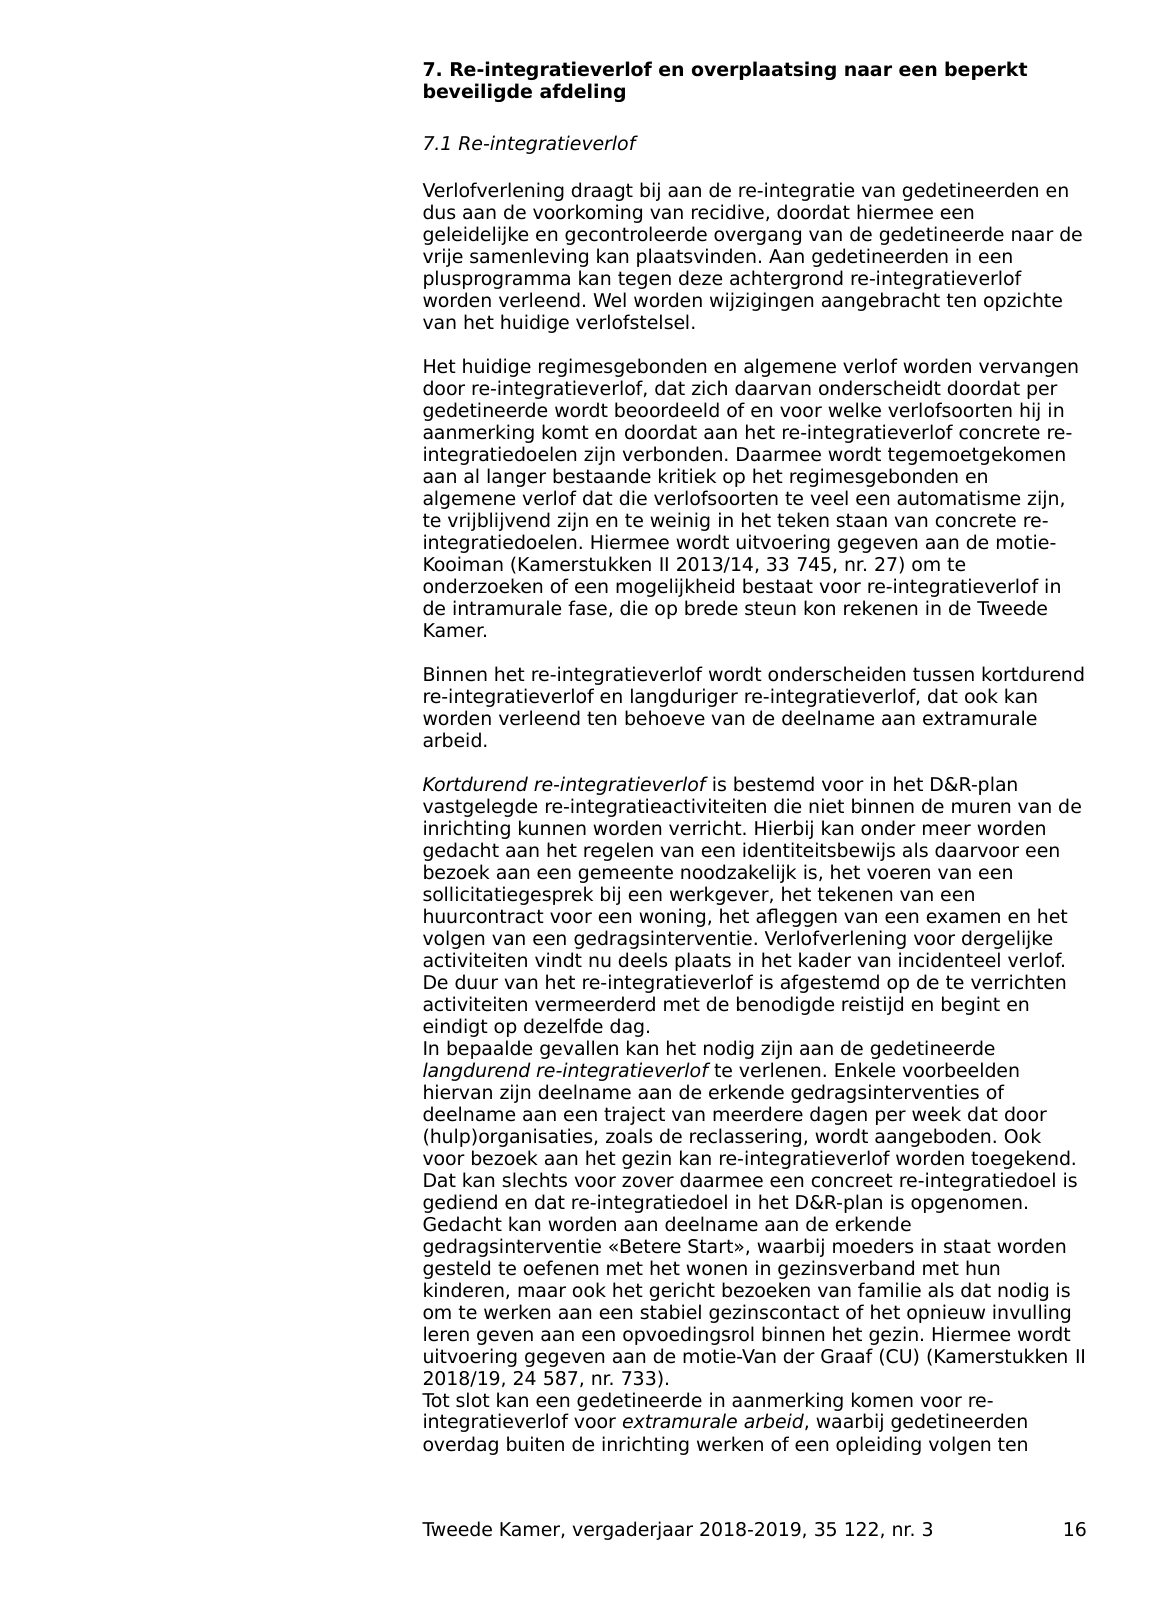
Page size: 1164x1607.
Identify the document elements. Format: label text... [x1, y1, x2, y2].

text In bepaalde gevallen kan het nodig zijn aan de gedetineerde langdurend re-integratieverlof te verlenen. Enkele voorbeelden hiervan zijn deelname aan de erkende gedragsinterventies of deelname aan een traject van meerdere dagen per week dat door (hulp)organisaties, zoals de reclassering, wordt aangeboden. Ook voor bezoek aan het gezin kan re-integratieverlof worden toegekend. Dat kan slechts voor zover daarmee een concreet re-integratiedoel is gediend en dat re-integratiedoel in het D&R-plan is opgenomen. Gedacht kan worden aan deelname aan de erkende gedragsinterventie «Betere Start», waarbij moeders in staat worden gesteld te oefenen met het wonen in gezinsverband met hun kinderen, maar ook het gericht bezoeken van familie als dat nodig is om te werken aan een stabiel gezinscontact of het opnieuw invulling leren geven aan een opvoedingsrol binnen het gezin. Hiermee wordt uitvoering gegeven aan de motie-Van der Graaf (CU) (Kamerstukken II 2018/19, 24 587, nr. 733). [422, 1038, 1087, 1389]
text Binnen het re-integratieverlof wordt onderscheiden tussen kortdurend re-integratieverlof en langduriger re-integratieverlof, dat ook kan worden verleend ten behoeve van de deelname aan extramurale arbeid. [422, 664, 1087, 752]
subtitle 7.1 Re-integratieverlof [422, 133, 1087, 155]
text Tot slot kan een gedetineerde in aanmerking komen voor re-integratieverlof voor extramurale arbeid, waarbij gedetineerden overdag buiten de inrichting werken of een opleiding volgen ten [422, 1389, 1087, 1455]
text Kortdurend re-integratieverlof is bestemd voor in het D&R-plan vastgelegde re-integratieactiviteiten die niet binnen de muren van de inrichting kunnen worden verricht. Hierbij kan onder meer worden gedacht aan het regelen van een identiteitsbewijs als daarvoor een bezoek aan een gemeente noodzakelijk is, het voeren van een sollicitatiegesprek bij een werkgever, het tekenen van een huurcontract voor een woning, het afleggen van een examen en het volgen van een gedragsinterventie. Verlofverlening voor dergelijke activiteiten vindt nu deels plaats in het kader van incidenteel verlof. De duur van het re-integratieverlof is afgestemd op de te verrichten activiteiten vermeerderd met de benodigde reistijd en begint en eindigt op dezelfde dag. [422, 774, 1087, 1038]
text Het huidige regimesgebonden en algemene verlof worden vervangen door re-integratieverlof, dat zich daarvan onderscheidt doordat per gedetineerde wordt beoordeeld of en voor welke verlofsoorten hij in aanmerking komt en doordat aan het re-integratieverlof concrete re-integratiedoelen zijn verbonden. Daarmee wordt tegemoetgekomen aan al langer bestaande kritiek op het regimesgebonden en algemene verlof dat die verlofsoorten te veel een automatisme zijn, te vrijblijvend zijn en te weinig in het teken staan van concrete re-integratiedoelen. Hiermee wordt uitvoering gegeven aan de motie-Kooiman (Kamerstukken II 2013/14, 33 745, nr. 27) om te onderzoeken of een mogelijkheid bestaat voor re-integratieverlof in de intramurale fase, die op brede steun kon rekenen in de Tweede Kamer. [422, 356, 1087, 642]
text Verlofverlening draagt bij aan de re-integratie van gedetineerden en dus aan de voorkoming van recidive, doordat hiermee een geleidelijke en gecontroleerde overgang van de gedetineerde naar de vrije samenleving kan plaatsvinden. Aan gedetineerden in een plusprogramma kan tegen deze achtergrond re-integratieverlof worden verleend. Wel worden wijzigingen aangebracht ten opzichte van het huidige verlofstelsel. [422, 180, 1087, 334]
subtitle 7. Re-integratieverlof en overplaatsing naar een beperkt beveiligde afdeling [422, 59, 1087, 103]
